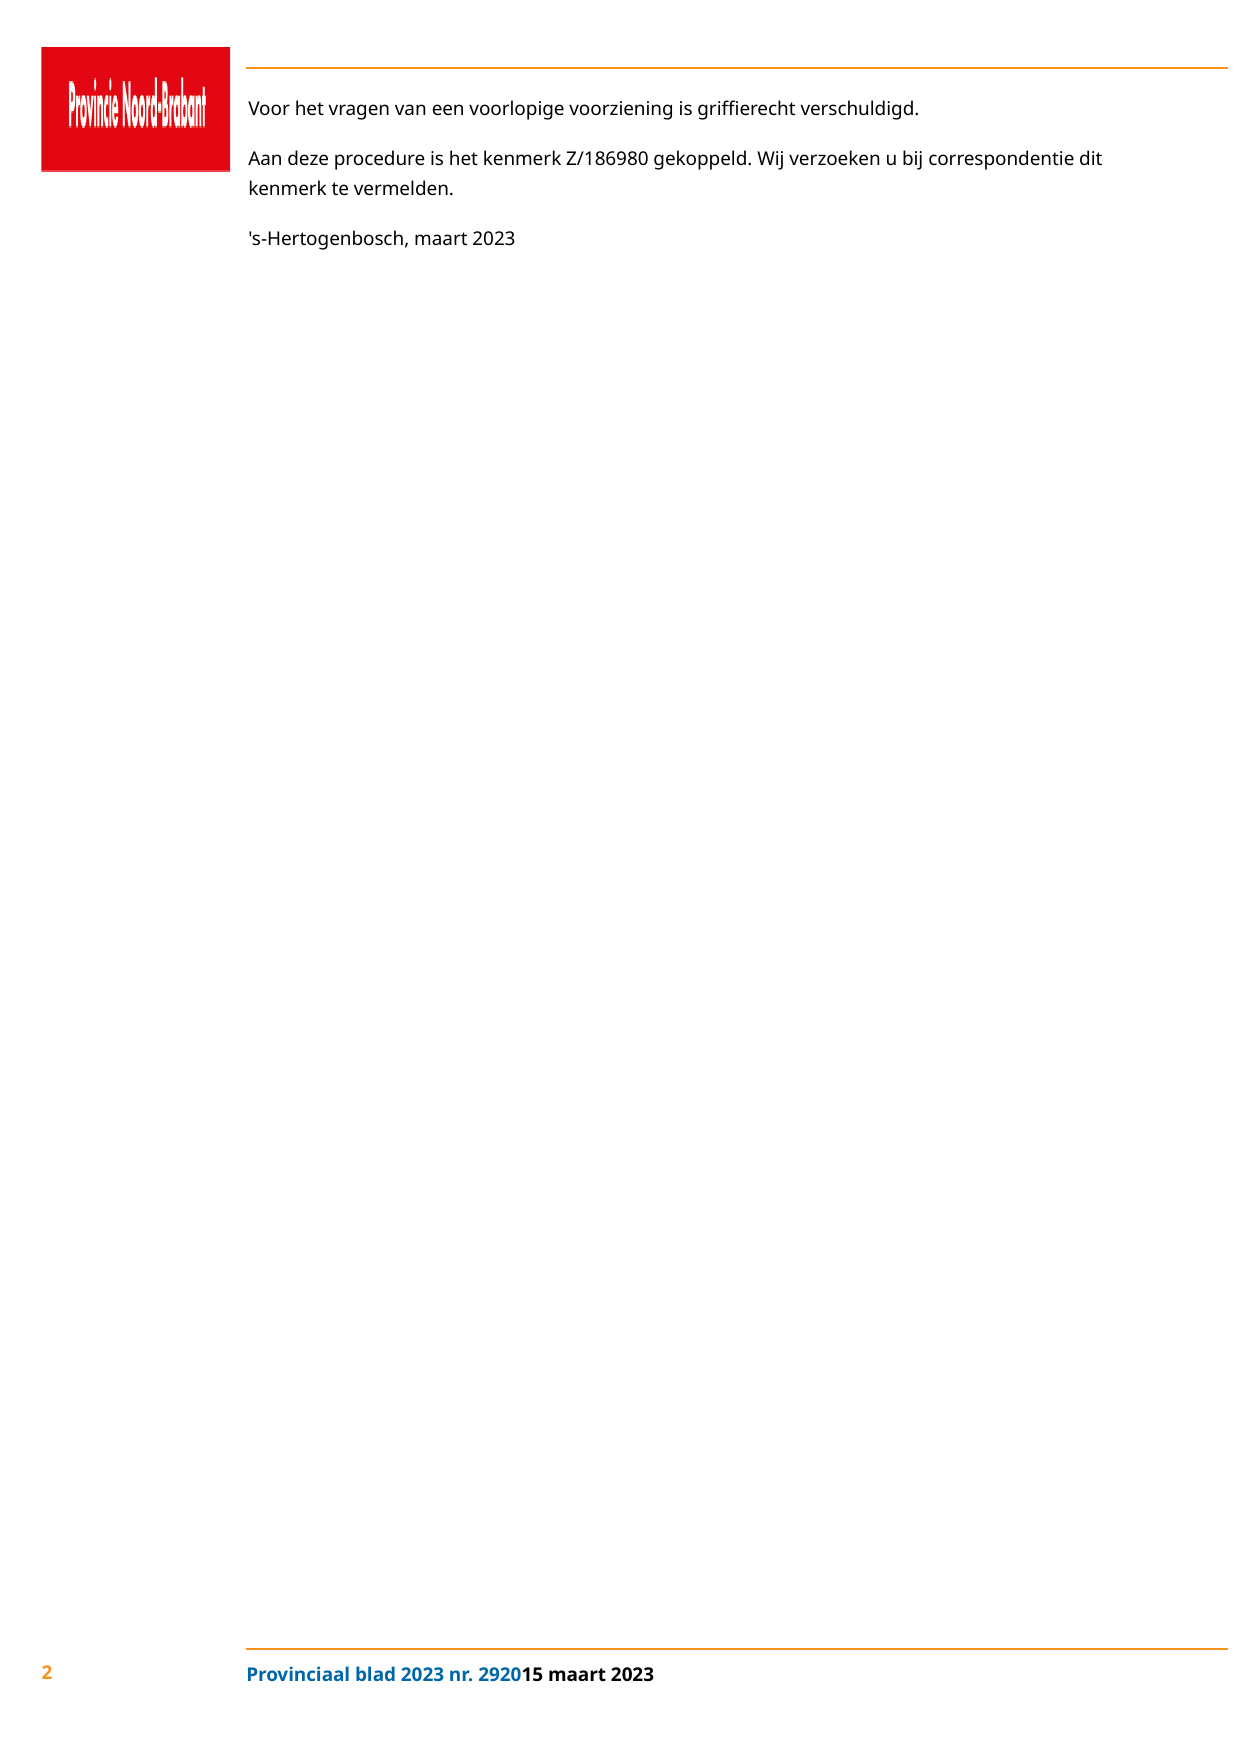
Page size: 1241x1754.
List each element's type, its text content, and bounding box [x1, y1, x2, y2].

text 's-Hertogenbosch, maart 2023 [248, 225, 1152, 251]
picture [41, 47, 231, 172]
text Aan deze procedure is het kenmerk Z/186980 gekoppeld. Wij verzoeken u bij correspondentie dit kenmerk te vermelden. [248, 145, 1152, 201]
text Voor het vragen van een voorlopige voorziening is griffierecht verschuldigd. [248, 95, 1152, 121]
